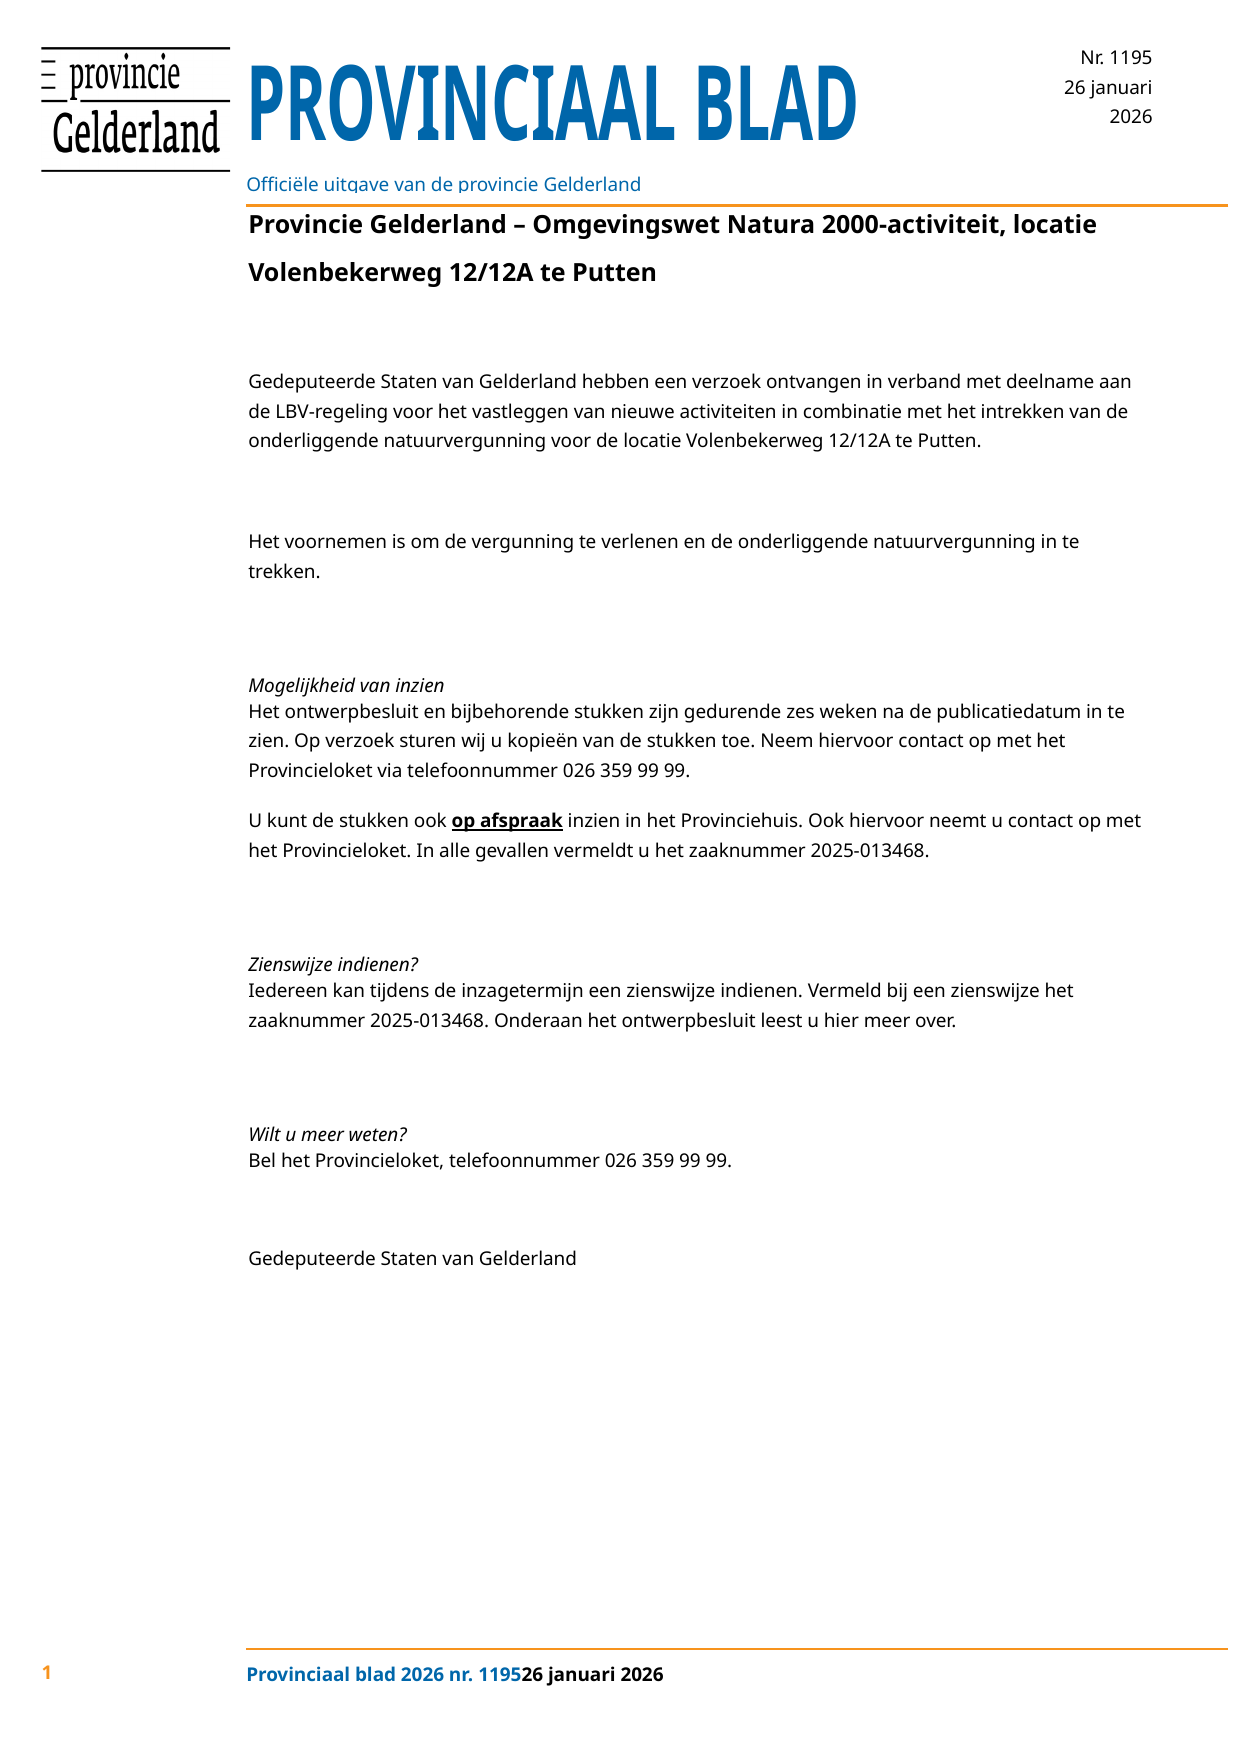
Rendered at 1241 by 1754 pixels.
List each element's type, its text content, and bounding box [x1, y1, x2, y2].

text Iedereen kan tijdens de inzagetermijn een zienswijze indienen. Vermeld bij een zienswijze het zaaknummer 2025-013468. Onderaan het ontwerpbesluit leest u hier meer over. [248, 977, 1152, 1033]
text U kunt de stukken ook op afspraak inzien in het Provinciehuis. Ook hiervoor neemt u contact op met het Provincieloket. In alle gevallen vermeldt u het zaaknummer 2025-013468. [248, 808, 1152, 863]
text Mogelijkheid van inzien [248, 672, 1152, 698]
text Zienswijze indienen? [248, 952, 1152, 977]
picture [41, 47, 231, 172]
text Provincie Gelderland – Omgevingswet Natura 2000-activiteit, locatie Volenbekerweg 12/12A te Putten [248, 207, 1152, 288]
text Gedeputeerde Staten van Gelderland hebben een verzoek ontvangen in verband met deelname aan de LBV-regeling voor het vastleggen van nieuwe activiteiten in combinatie met het intrekken van de onderliggende natuurvergunning voor de locatie Volenbekerweg 12/12A te Putten. [248, 368, 1152, 453]
text Gedeputeerde Staten van Gelderland [248, 1245, 1152, 1271]
text Bel het Provincieloket, telefoonnummer 026 359 99 99. [248, 1147, 1152, 1173]
text Het voornemen is om de vergunning te verlenen en de onderliggende natuurvergunning in te trekken. [248, 528, 1152, 584]
text Wilt u meer weten? [248, 1121, 1152, 1147]
text Het ontwerpbesluit en bijbehorende stukken zijn gedurende zes weken na de publicatiedatum in te zien. Op verzoek sturen wij u kopieën van de stukken toe. Neem hiervoor contact op met het Provincieloket via telefoonnummer 026 359 99 99. [248, 698, 1152, 783]
